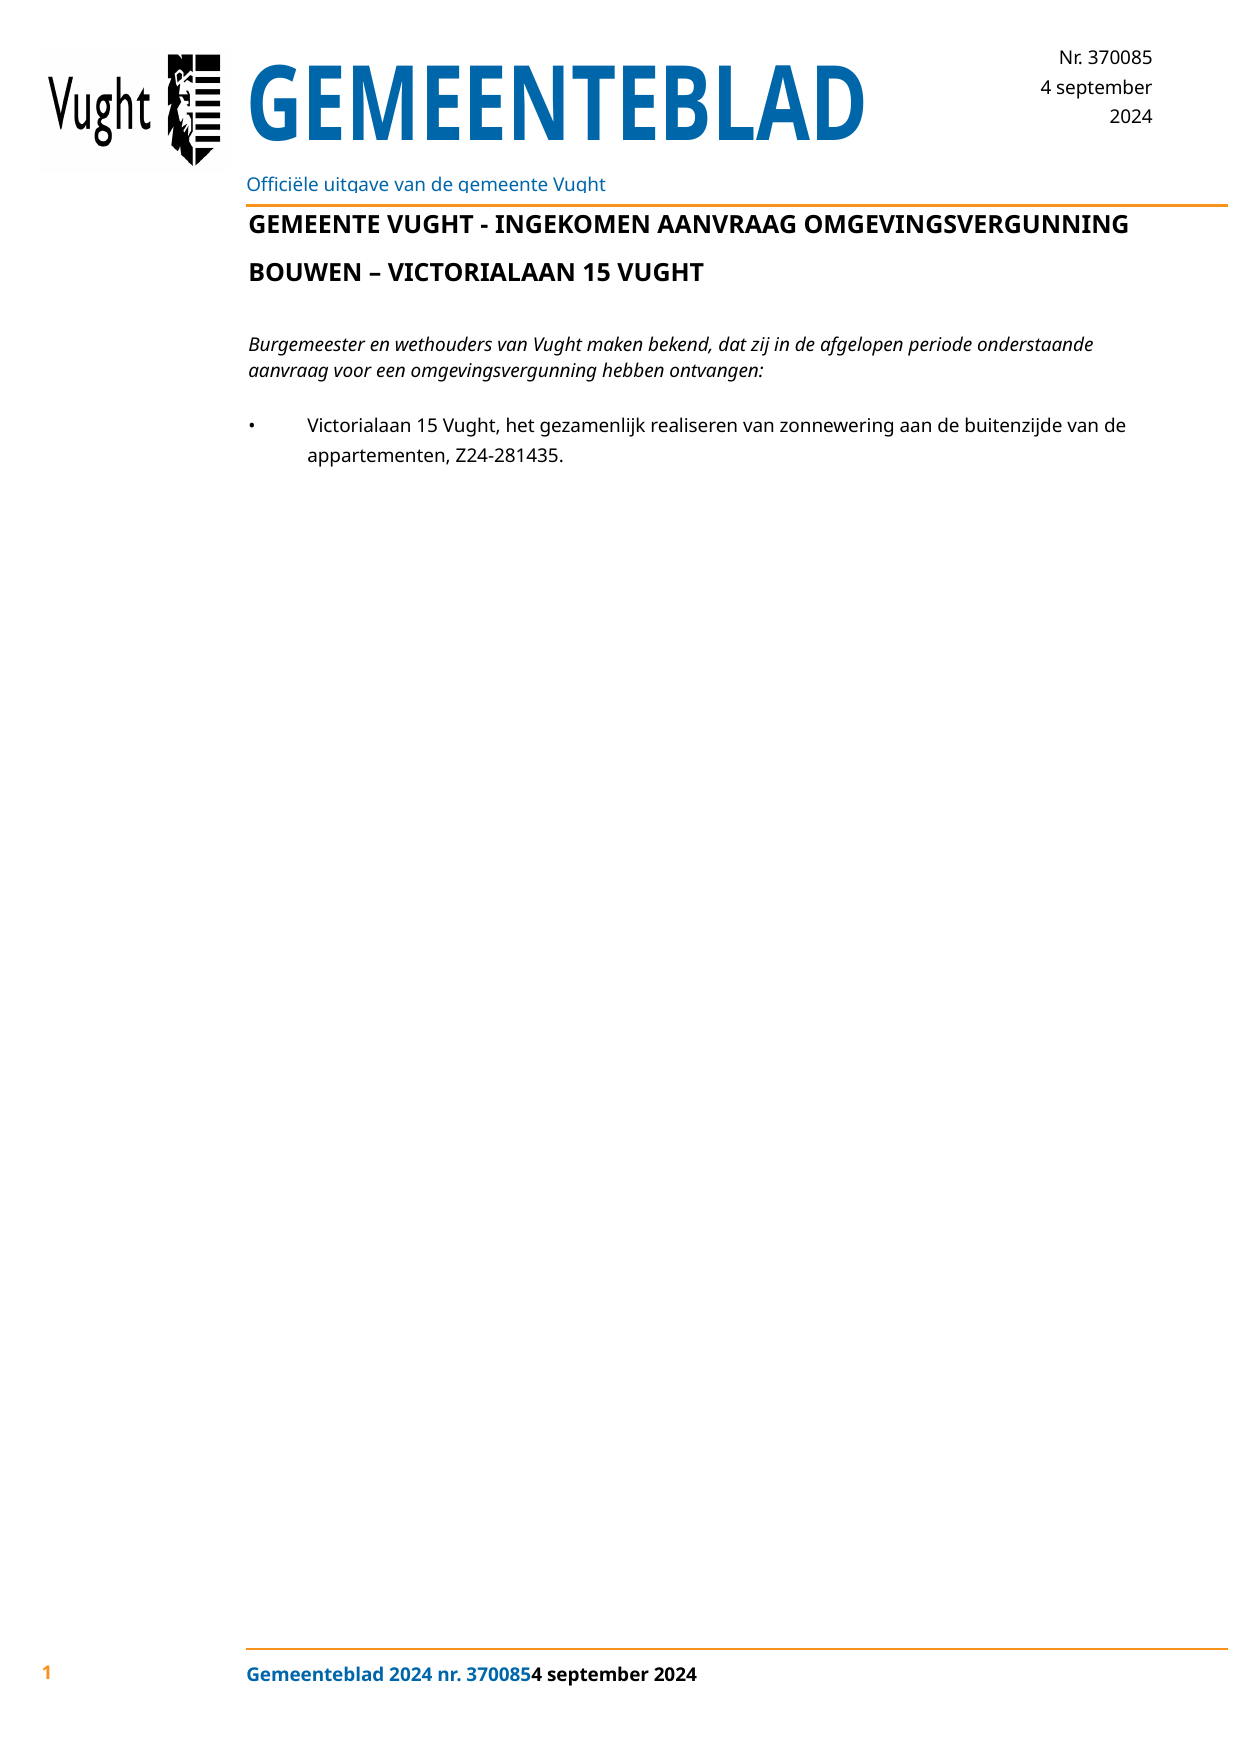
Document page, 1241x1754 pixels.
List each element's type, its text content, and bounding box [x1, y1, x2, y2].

text Burgemeester en wethouders van Vught maken bekend, dat zij in de afgelopen periode onderstaande aanvraag voor een omgevingsvergunning hebben ontvangen: [248, 331, 1152, 383]
list Victorialaan 15 Vught, het gezamenlijk realiseren van zonnewering aan de buitenzijde van de appartementen, Z24-281435. [248, 412, 1152, 468]
picture [41, 47, 231, 172]
text GEMEENTE VUGHT - INGEKOMEN AANVRAAG OMGEVINGSVERGUNNING BOUWEN – VICTORIALAAN 15 VUGHT [248, 207, 1152, 288]
